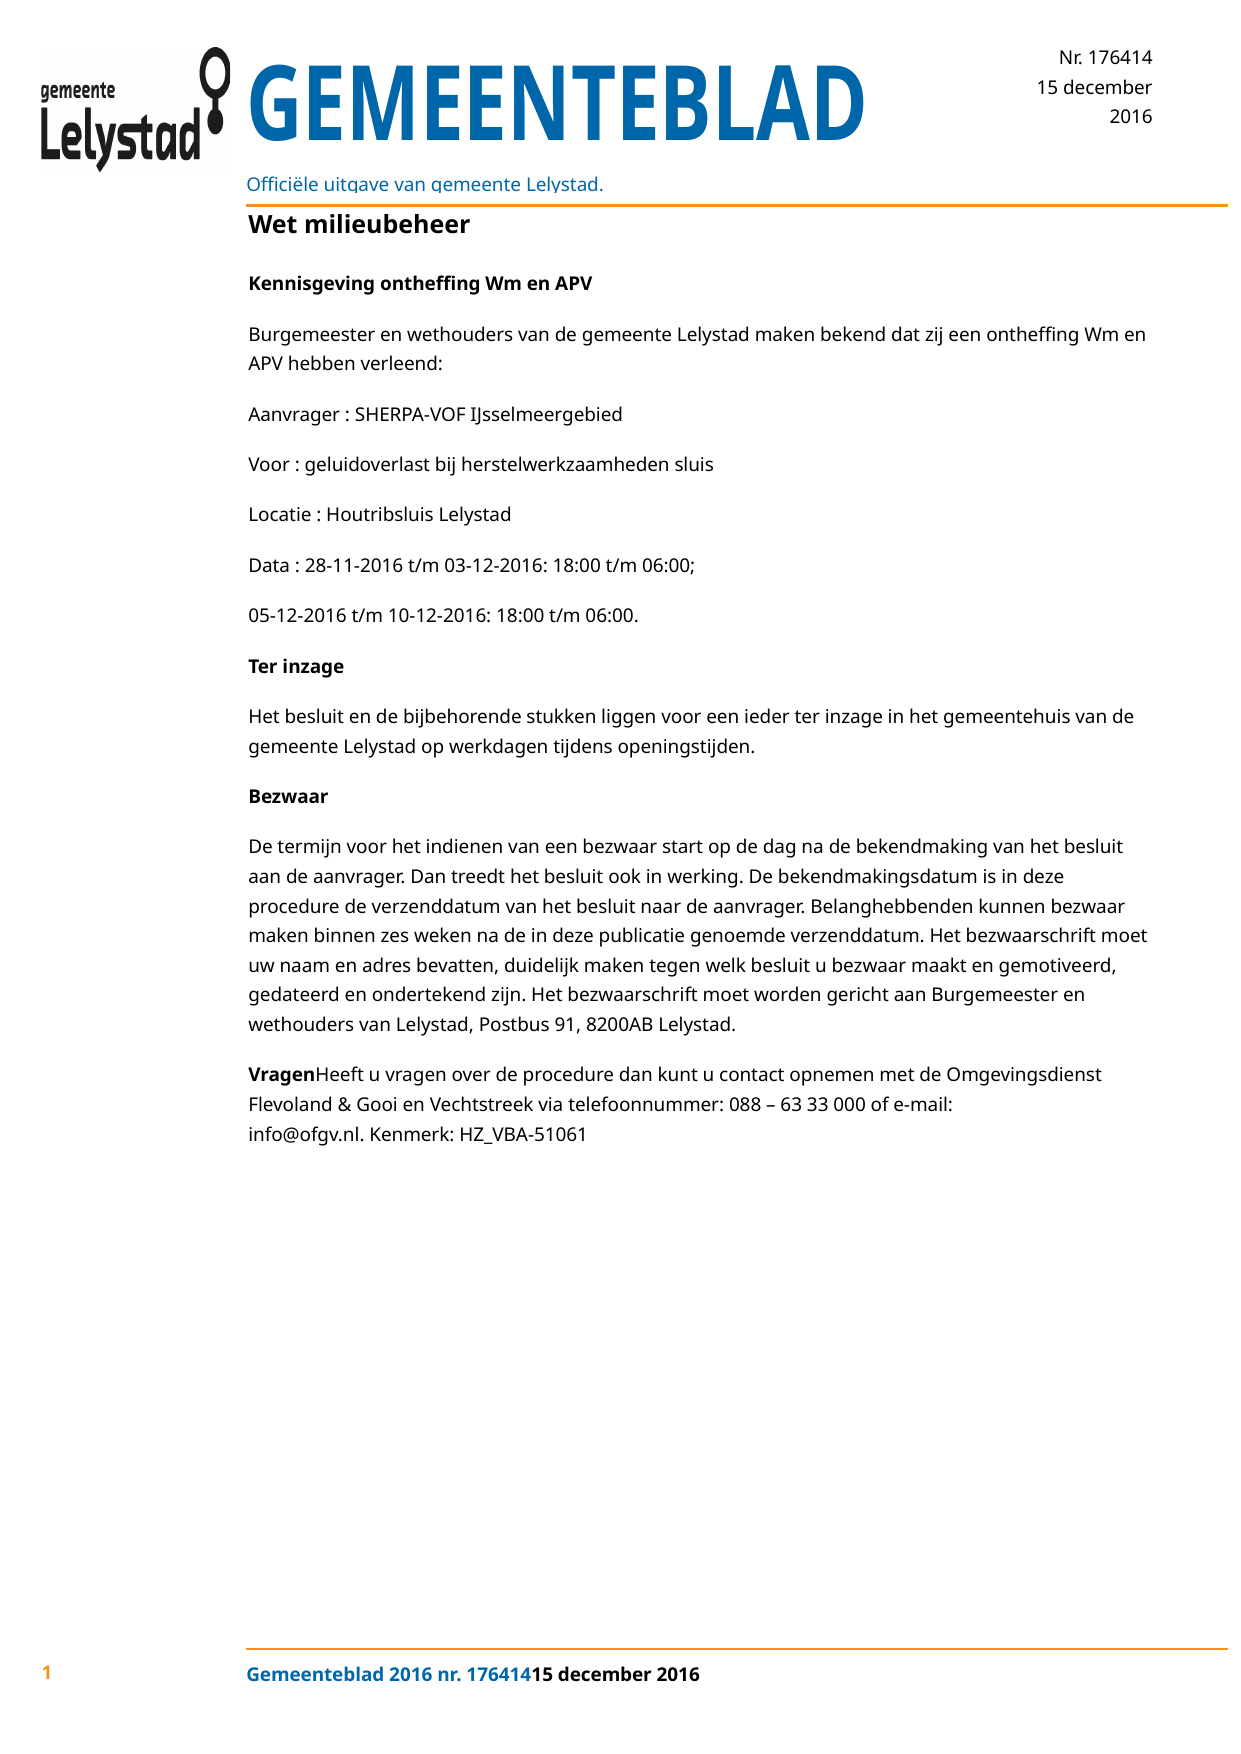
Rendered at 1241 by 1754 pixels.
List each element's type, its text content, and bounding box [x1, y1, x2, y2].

text Ter inzage [248, 653, 1152, 678]
text Wet milieubeheer [248, 207, 1152, 241]
text Locatie : Houtribsluis Lelystad [248, 502, 1152, 527]
text Data : 28-11-2016 t/m 03-12-2016: 18:00 t/m 06:00; [248, 552, 1152, 578]
text De termijn voor het indienen van een bezwaar start op de dag na de bekendmaking van het besluit aan de aanvrager. Dan treedt het besluit ook in werking. De bekendmakingsdatum is in deze procedure de verzenddatum van het besluit naar de aanvrager. Belanghebbenden kunnen bezwaar maken binnen zes weken na de in deze publicatie genoemde verzenddatum. Het bezwaarschrift moet uw naam en adres bevatten, duidelijk maken tegen welk besluit u bezwaar maakt en gemotiveerd, gedateerd en ondertekend zijn. Het bezwaarschrift moet worden gericht aan Burgemeester en wethouders van Lelystad, Postbus 91, 8200AB Lelystad. [248, 834, 1152, 1037]
text Voor : geluidoverlast bij herstelwerkzaamheden sluis [248, 451, 1152, 477]
text VragenHeeft u vragen over de procedure dan kunt u contact opnemen met de Omgevingsdienst Flevoland & Gooi en Vechtstreek via telefoonnummer: 088 – 63 33 000 of e-mail: info@ofgv.nl. Kenmerk: HZ_VBA-51061 [248, 1062, 1152, 1146]
text Kennisgeving ontheffing Wm en APV [248, 270, 1152, 296]
text Aanvrager : SHERPA-VOF IJsselmeergebied [248, 401, 1152, 426]
text Het besluit en de bijbehorende stukken liggen voor een ieder ter inzage in het gemeentehuis van de gemeente Lelystad op werkdagen tijdens openingstijden. [248, 703, 1152, 758]
text Bezwaar [248, 783, 1152, 809]
text 05-12-2016 t/m 10-12-2016: 18:00 t/m 06:00. [248, 602, 1152, 628]
picture [41, 47, 231, 172]
text Burgemeester en wethouders van de gemeente Lelystad maken bekend dat zij een ontheffing Wm en APV hebben verleend: [248, 321, 1152, 376]
